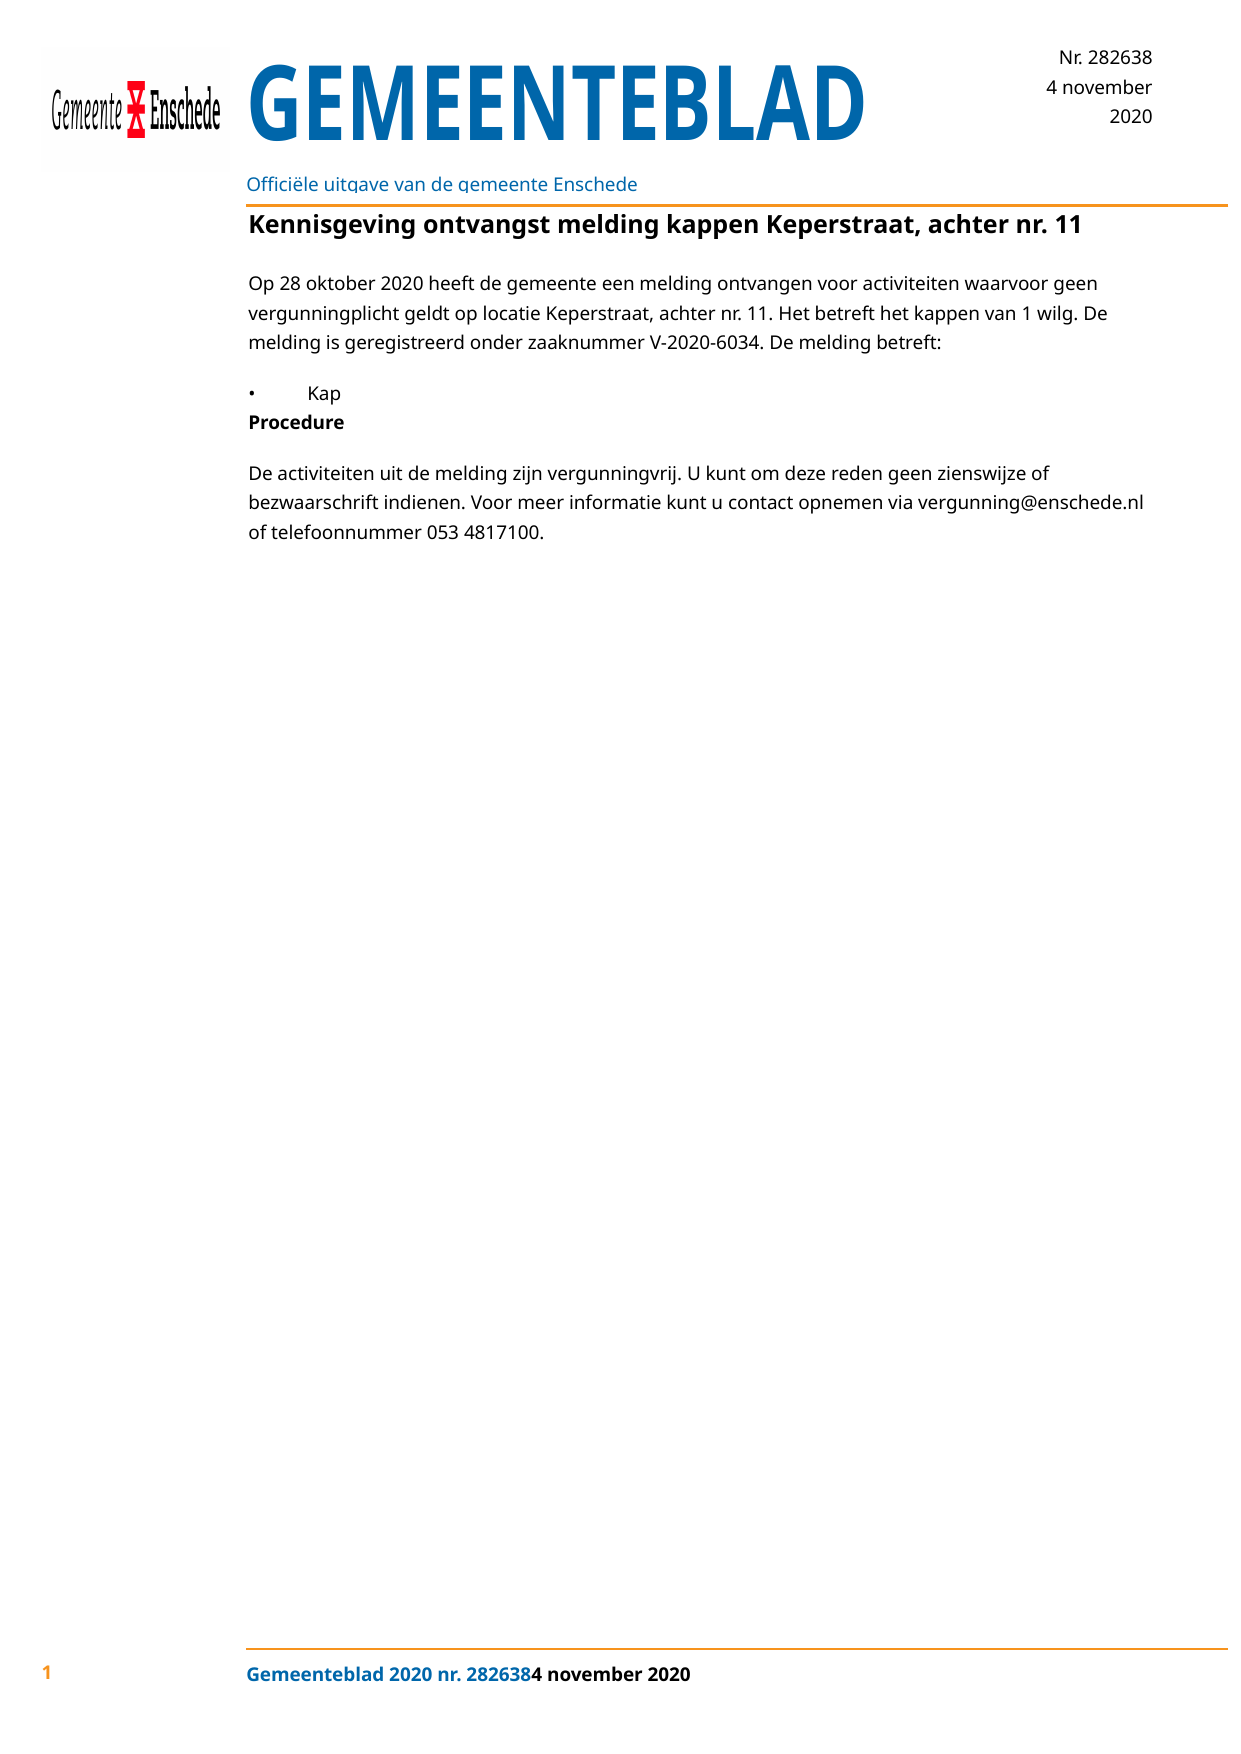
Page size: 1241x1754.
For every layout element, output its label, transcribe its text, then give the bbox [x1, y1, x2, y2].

list Kap [248, 380, 1152, 406]
picture [41, 47, 231, 172]
text Procedure [248, 409, 1152, 435]
text Kennisgeving ontvangst melding kappen Keperstraat, achter nr. 11 [248, 207, 1152, 241]
text De activiteiten uit de melding zijn vergunningvrij. U kunt om deze reden geen zienswijze of bezwaarschrift indienen. Voor meer informatie kunt u contact opnemen via vergunning@enschede.nl of telefoonnummer 053 4817100. [248, 460, 1152, 545]
text Op 28 oktober 2020 heeft de gemeente een melding ontvangen voor activiteiten waarvoor geen vergunningplicht geldt op locatie Keperstraat, achter nr. 11. Het betreft het kappen van 1 wilg. De melding is geregistreerd onder zaaknummer V-2020-6034. De melding betreft: [248, 270, 1152, 355]
